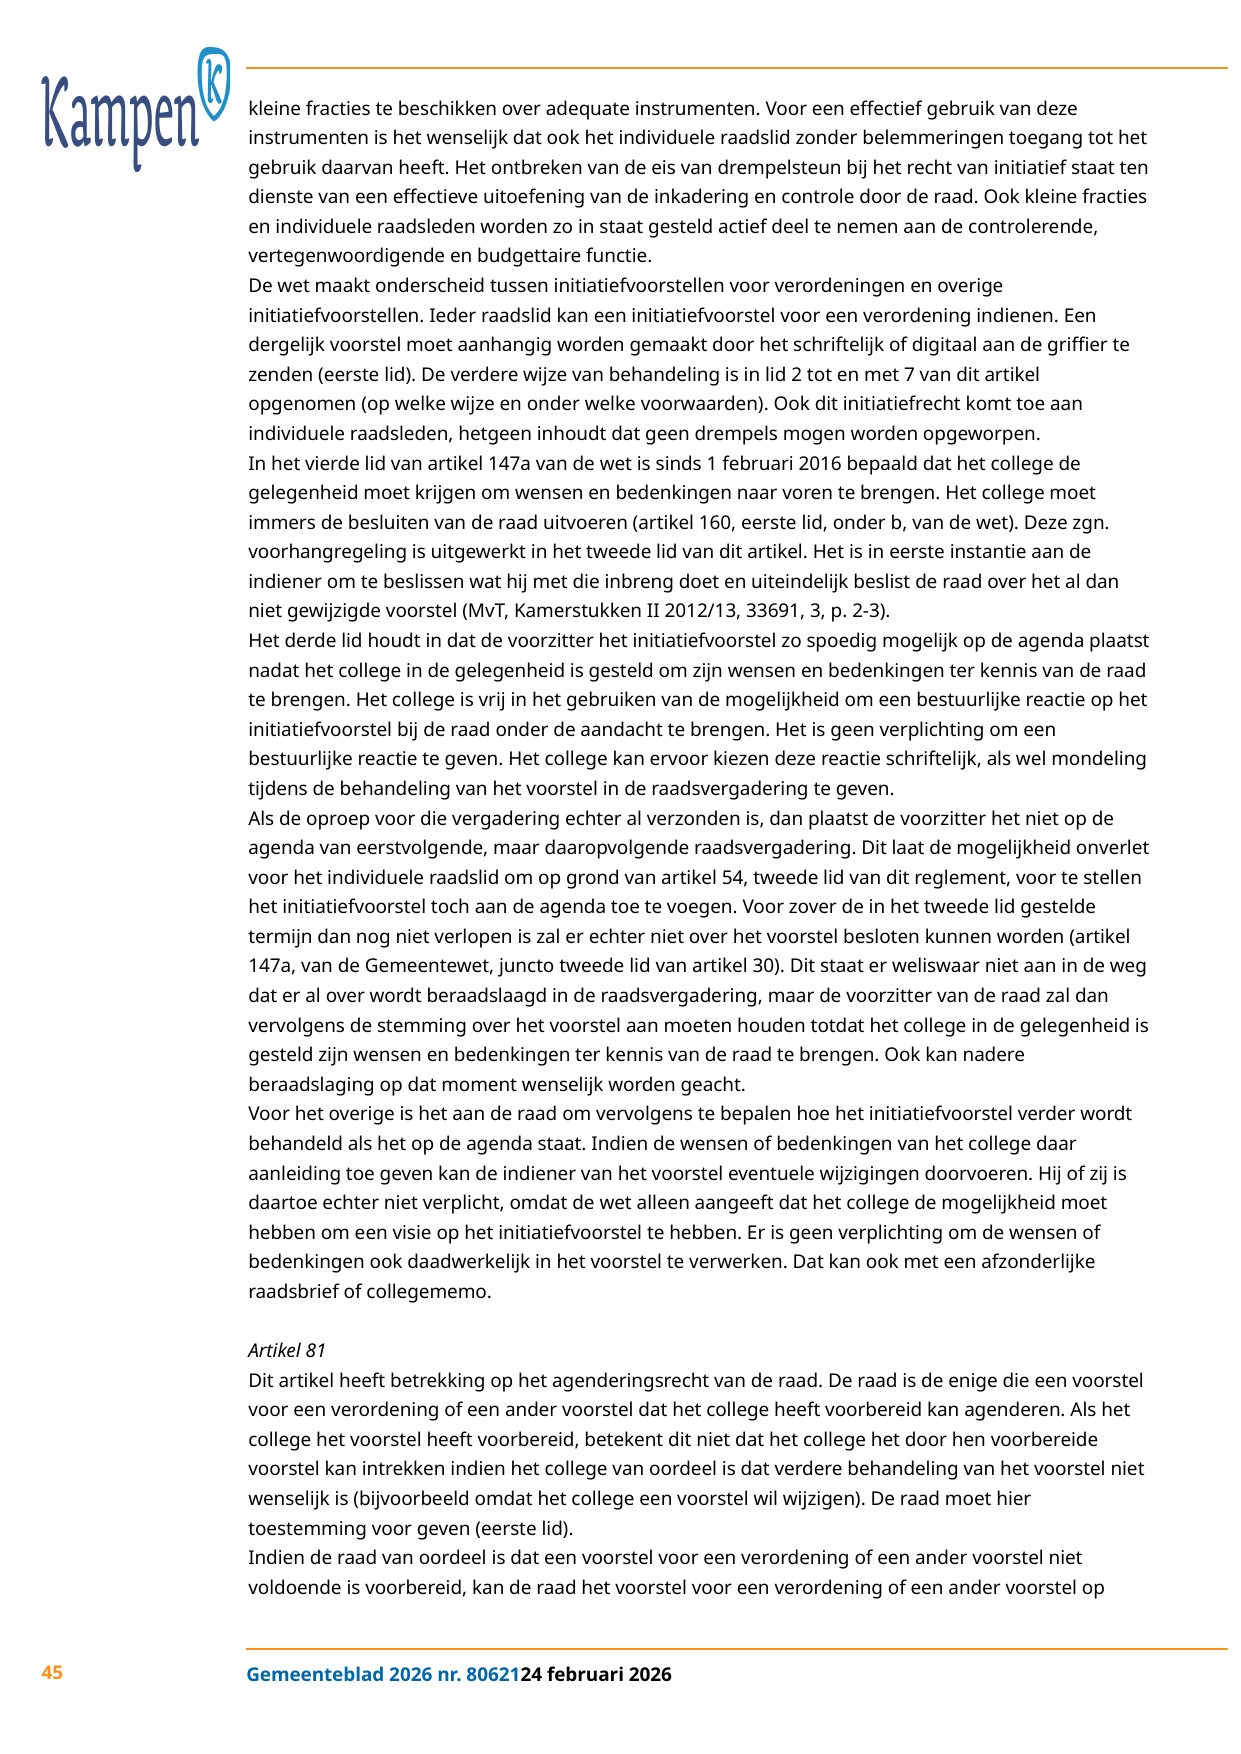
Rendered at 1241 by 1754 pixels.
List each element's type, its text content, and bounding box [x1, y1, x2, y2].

text In het vierde lid van artikel 147a van de wet is sinds 1 februari 2016 bepaald dat het college de gelegenheid moet krijgen om wensen en bedenkingen naar voren te brengen. Het college moet immers de besluiten van de raad uitvoeren (artikel 160, eerste lid, onder b, van de wet). Deze zgn. voorhangregeling is uitgewerkt in het tweede lid van dit artikel. Het is in eerste instantie aan de indiener om te beslissen wat hij met die inbreng doet en uiteindelijk beslist de raad over het al dan niet gewijzigde voorstel (MvT, Kamerstukken II 2012/13, 33691, 3, p. 2-3). [248, 450, 1152, 623]
text Het derde lid houdt in dat de voorzitter het initiatiefvoorstel zo spoedig mogelijk op de agenda plaatst nadat het college in de gelegenheid is gesteld om zijn wensen en bedenkingen ter kennis van de raad te brengen. Het college is vrij in het gebruiken van de mogelijkheid om een bestuurlijke reactie op het initiatiefvoorstel bij de raad onder de aandacht te brengen. Het is geen verplichting om een bestuurlijke reactie te geven. Het college kan ervoor kiezen deze reactie schriftelijk, als wel mondeling tijdens de behandeling van het voorstel in de raadsvergadering te geven. [248, 627, 1152, 801]
text kleine fracties te beschikken over adequate instrumenten. Voor een effectief gebruik van deze instrumenten is het wenselijk dat ook het individuele raadslid zonder belemmeringen toegang tot het gebruik daarvan heeft. Het ontbreken van de eis van drempelsteun bij het recht van initiatief staat ten dienste van een effectieve uitoefening van de inkadering en controle door de raad. Ook kleine fracties en individuele raadsleden worden zo in staat gesteld actief deel te nemen aan de controlerende, vertegenwoordigende en budgettaire functie. [248, 95, 1152, 268]
text Als de oproep voor die vergadering echter al verzonden is, dan plaatst de voorzitter het niet op de agenda van eerstvolgende, maar daaropvolgende raadsvergadering. Dit laat de mogelijkheid onverlet voor het individuele raadslid om op grond van artikel 54, tweede lid van dit reglement, voor te stellen het initiatiefvoorstel toch aan de agenda toe te voegen. Voor zover de in het tweede lid gestelde termijn dan nog niet verlopen is zal er echter niet over het voorstel besloten kunnen worden (artikel 147a, van de Gemeentewet, juncto tweede lid van artikel 30). Dit staat er weliswaar niet aan in de weg dat er al over wordt beraadslaagd in de raadsvergadering, maar de voorzitter van de raad zal dan vervolgens de stemming over het voorstel aan moeten houden totdat het college in de gelegenheid is gesteld zijn wensen en bedenkingen ter kennis van de raad te brengen. Ook kan nadere beraadslaging op dat moment wenselijk worden geacht. [248, 805, 1152, 1097]
text Indien de raad van oordeel is dat een voorstel voor een verordening of een ander voorstel niet voldoende is voorbereid, kan de raad het voorstel voor een verordening of een ander voorstel op [248, 1544, 1152, 1600]
text De wet maakt onderscheid tussen initiatiefvoorstellen voor verordeningen en overige initiatiefvoorstellen. Ieder raadslid kan een initiatiefvoorstel voor een verordening indienen. Een dergelijk voorstel moet aanhangig worden gemaakt door het schriftelijk of digitaal aan de griffier te zenden (eerste lid). De verdere wijze van behandeling is in lid 2 tot en met 7 van dit artikel opgenomen (op welke wijze en onder welke voorwaarden). Ook dit initiatiefrecht komt toe aan individuele raadsleden, hetgeen inhoudt dat geen drempels mogen worden opgeworpen. [248, 272, 1152, 446]
text Dit artikel heeft betrekking op het agenderingsrecht van de raad. De raad is de enige die een voorstel voor een verordening of een ander voorstel dat het college heeft voorbereid kan agenderen. Als het college het voorstel heeft voorbereid, betekent dit niet dat het college het door hen voorbereide voorstel kan intrekken indien het college van oordeel is dat verdere behandeling van het voorstel niet wenselijk is (bijvoorbeeld omdat het college een voorstel wil wijzigen). De raad moet hier toestemming voor geven (eerste lid). [248, 1367, 1152, 1541]
picture [41, 47, 231, 172]
text Voor het overige is het aan de raad om vervolgens te bepalen hoe het initiatiefvoorstel verder wordt behandeld als het op de agenda staat. Indien de wensen of bedenkingen van het college daar aanleiding toe geven kan de indiener van het voorstel eventuele wijzigingen doorvoeren. Hij of zij is daartoe echter niet verplicht, omdat de wet alleen aangeeft dat het college de mogelijkheid moet hebben om een visie op het initiatiefvoorstel te hebben. Er is geen verplichting om de wensen of bedenkingen ook daadwerkelijk in het voorstel te verwerken. Dat kan ook met een afzonderlijke raadsbrief of collegememo. [248, 1101, 1152, 1304]
text Artikel 81 [248, 1337, 1152, 1363]
